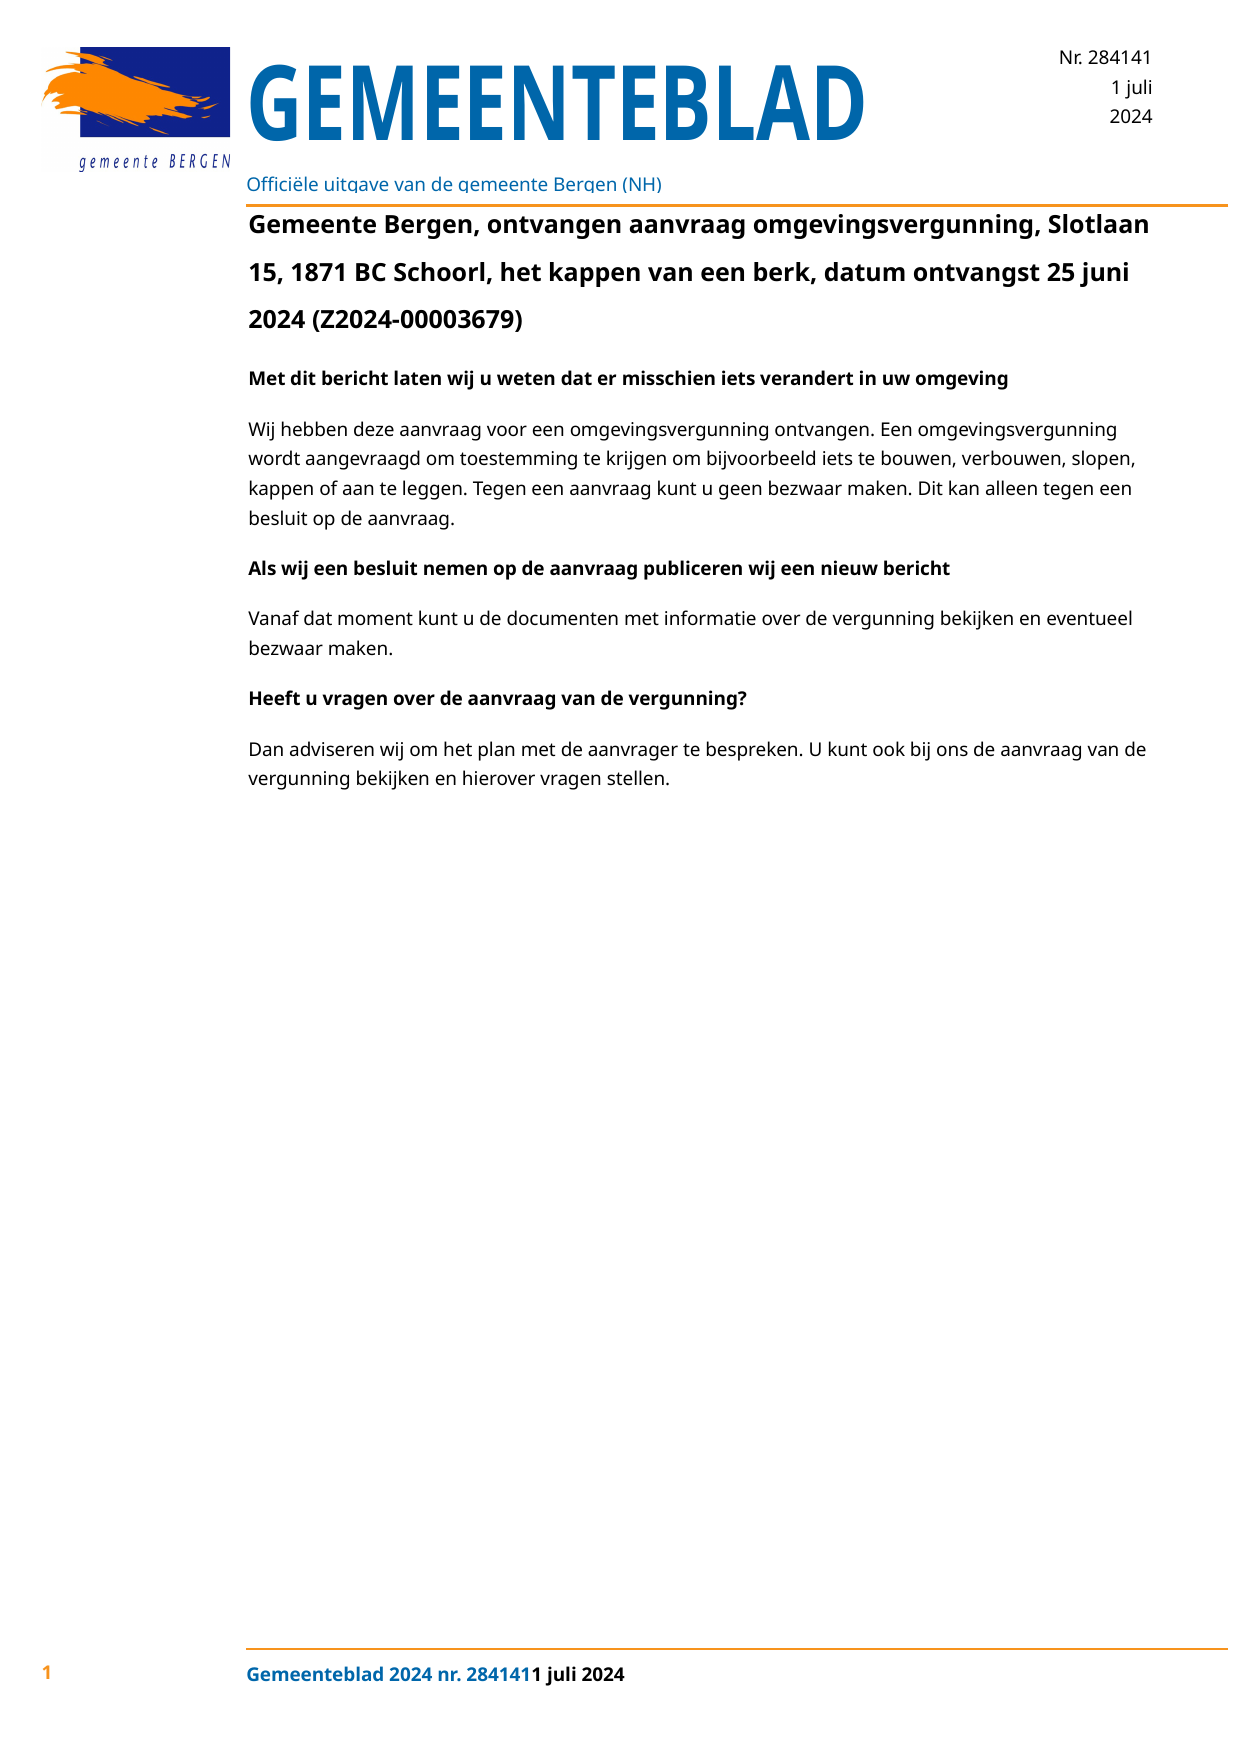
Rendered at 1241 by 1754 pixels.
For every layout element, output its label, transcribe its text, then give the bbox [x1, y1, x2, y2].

text Als wij een besluit nemen op de aanvraag publiceren wij een nieuw bericht [248, 555, 1152, 581]
text Vanaf dat moment kunt u de documenten met informatie over de vergunning bekijken en eventueel bezwaar maken. [248, 606, 1152, 661]
picture [41, 47, 231, 172]
text Met dit bericht laten wij u weten dat er misschien iets verandert in uw omgeving [248, 366, 1152, 391]
text Dan adviseren wij om het plan met de aanvrager te bespreken. U kunt ook bij ons de aanvraag van de vergunning bekijken en hierover vragen stellen. [248, 736, 1152, 791]
text Heeft u vragen over de aanvraag van de vergunning? [248, 686, 1152, 711]
text Wij hebben deze aanvraag voor een omgevingsvergunning ontvangen. Een omgevingsvergunning wordt aangevraagd om toestemming te krijgen om bijvoorbeeld iets te bouwen, verbouwen, slopen, kappen of aan te leggen. Tegen een aanvraag kunt u geen bezwaar maken. Dit kan alleen tegen een besluit op de aanvraag. [248, 416, 1152, 530]
text Gemeente Bergen, ontvangen aanvraag omgevingsvergunning, Slotlaan 15, 1871 BC Schoorl, het kappen van een berk, datum ontvangst 25 juni 2024 (Z2024-00003679) [248, 207, 1152, 336]
